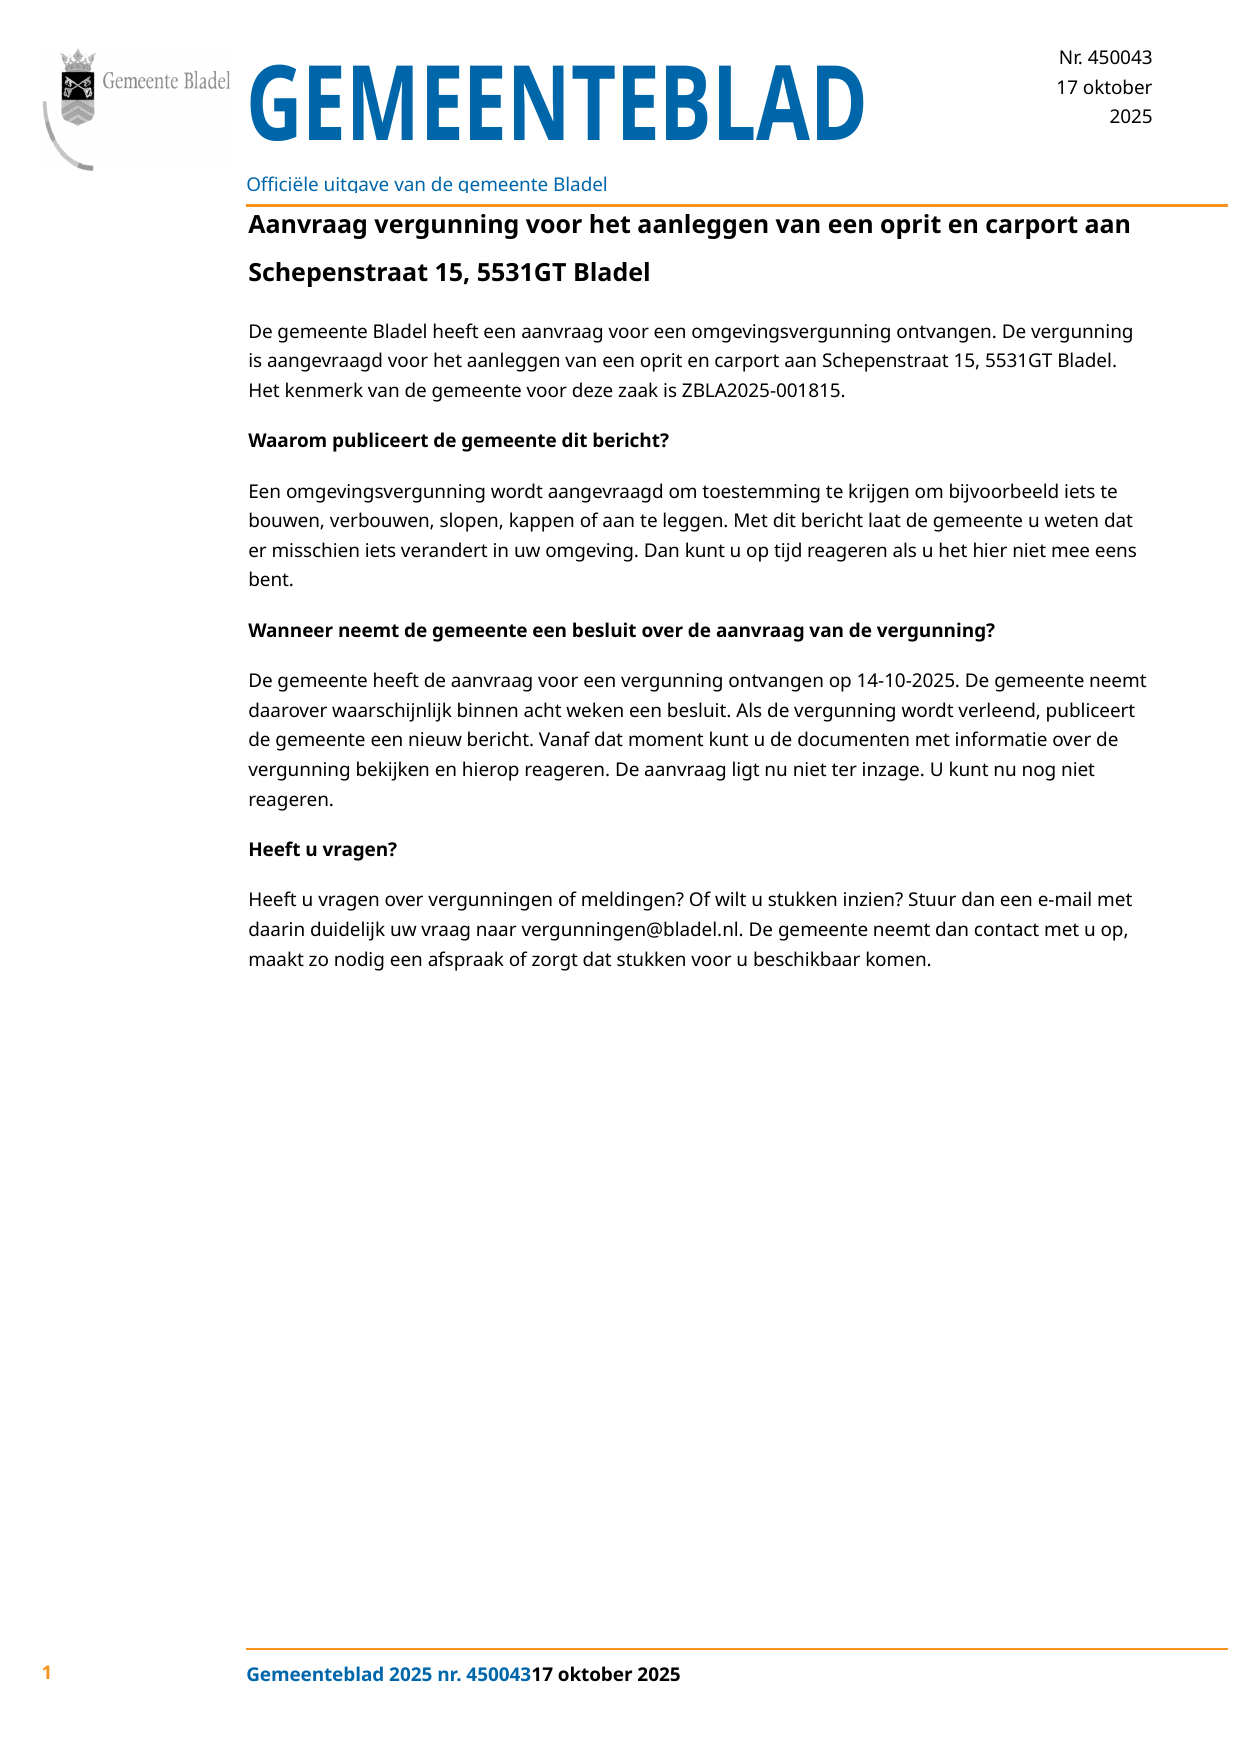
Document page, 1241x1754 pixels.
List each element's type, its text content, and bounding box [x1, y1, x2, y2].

text De gemeente heeft de aanvraag voor een vergunning ontvangen op 14-10-2025. De gemeente neemt daarover waarschijnlijk binnen acht weken een besluit. Als de vergunning wordt verleend, publiceert de gemeente een nieuw bericht. Vanaf dat moment kunt u de documenten met informatie over de vergunning bekijken en hierop reageren. De aanvraag ligt nu niet ter inzage. U kunt nu nog niet reageren. [248, 667, 1152, 812]
text Wanneer neemt de gemeente een besluit over de aanvraag van de vergunning? [248, 617, 1152, 643]
text Een omgevingsvergunning wordt aangevraagd om toestemming te krijgen om bijvoorbeeld iets te bouwen, verbouwen, slopen, kappen of aan te leggen. Met dit bericht laat de gemeente u weten dat er misschien iets verandert in uw omgeving. Dan kunt u op tijd reageren als u het hier niet mee eens bent. [248, 478, 1152, 592]
text Waarom publiceert de gemeente dit bericht? [248, 427, 1152, 453]
text Heeft u vragen over vergunningen of meldingen? Of wilt u stukken inzien? Stuur dan een e-mail met daarin duidelijk uw vraag naar vergunningen@bladel.nl. De gemeente neemt dan contact met u op, maakt zo nodig een afspraak of zorgt dat stukken voor u beschikbaar komen. [248, 887, 1152, 972]
picture [41, 47, 231, 172]
text De gemeente Bladel heeft een aanvraag voor een omgevingsvergunning ontvangen. De vergunning is aangevraagd voor het aanleggen van een oprit en carport aan Schepenstraat 15, 5531GT Bladel. Het kenmerk van de gemeente voor deze zaak is ZBLA2025-001815. [248, 318, 1152, 403]
text Aanvraag vergunning voor het aanleggen van een oprit en carport aan Schepenstraat 15, 5531GT Bladel [248, 207, 1152, 288]
text Heeft u vragen? [248, 836, 1152, 862]
